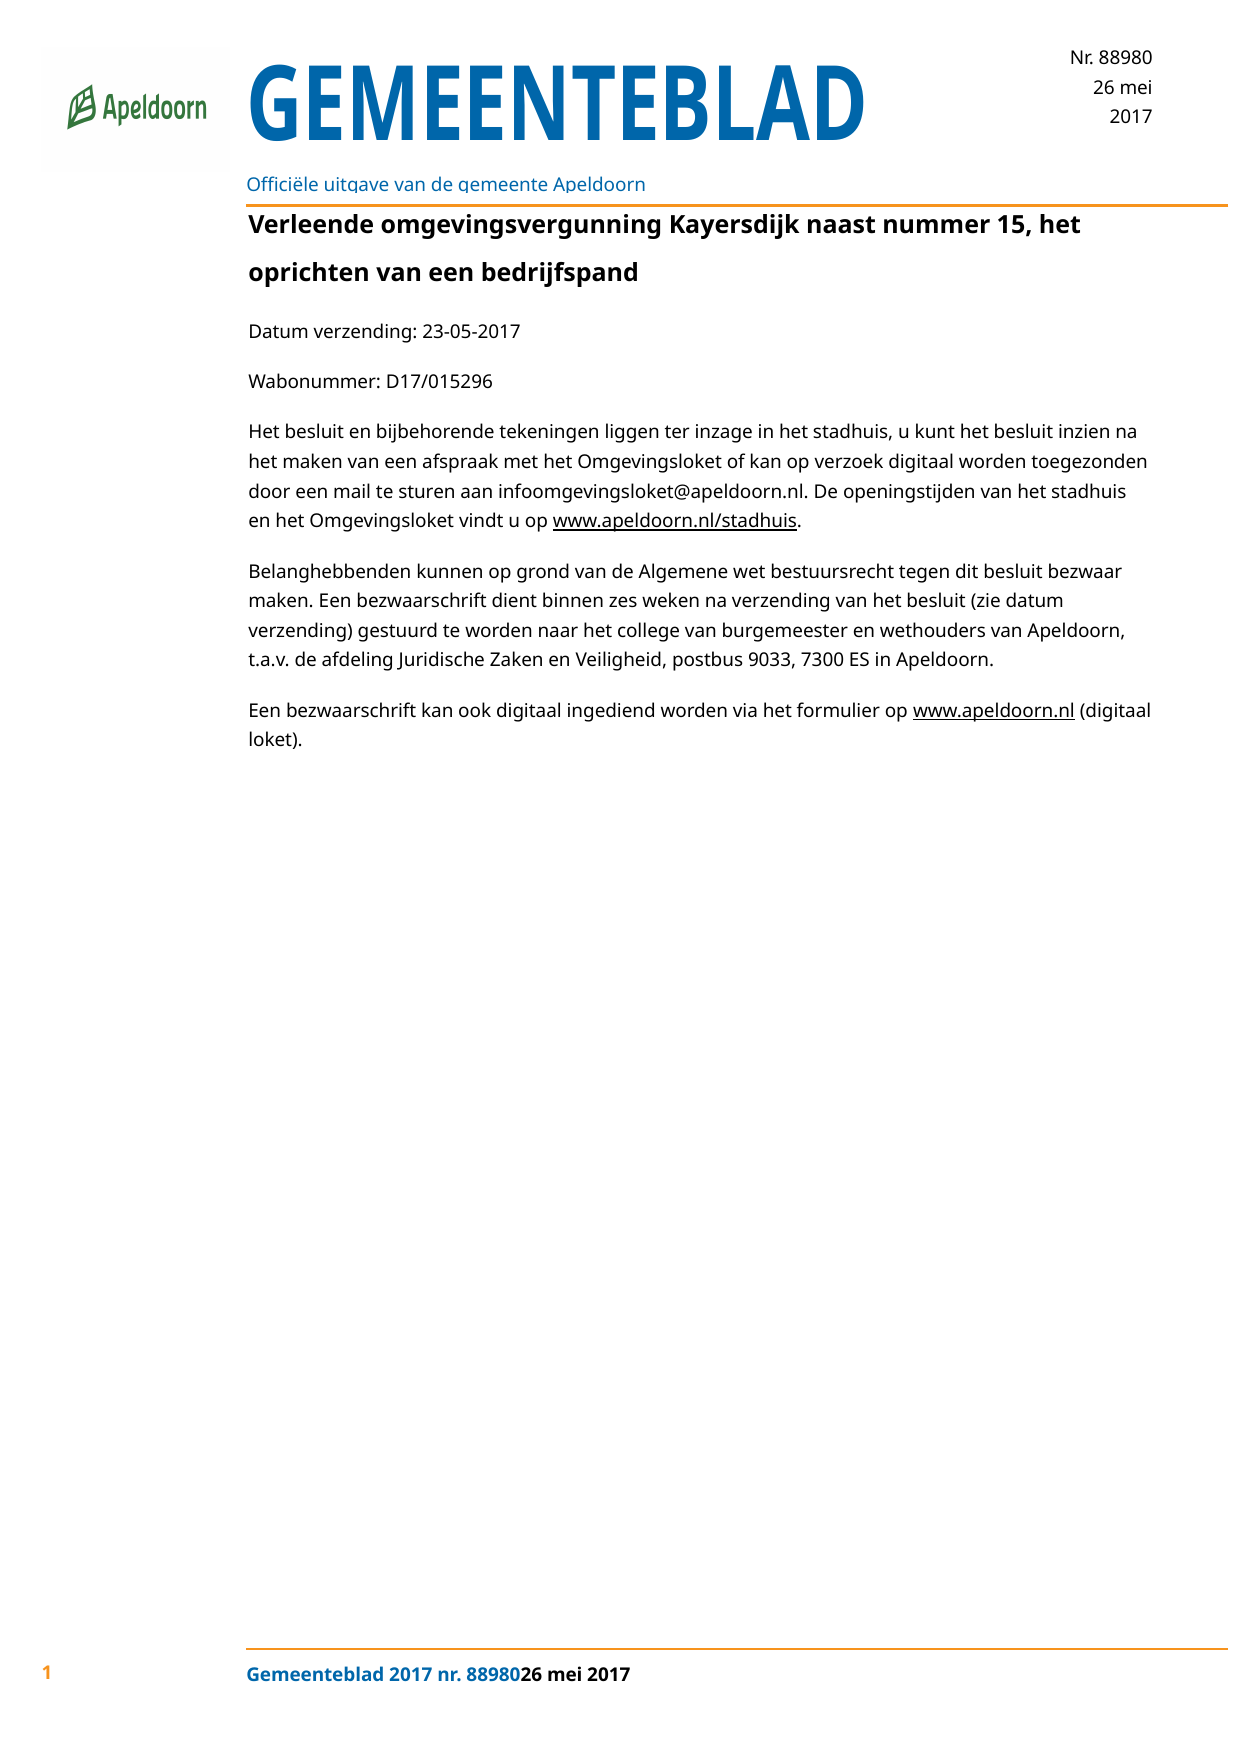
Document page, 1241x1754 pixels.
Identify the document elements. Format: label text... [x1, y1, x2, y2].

text Belanghebbenden kunnen op grond van de Algemene wet bestuursrecht tegen dit besluit bezwaar maken. Een bezwaarschrift dient binnen zes weken na verzending van het besluit (zie datum verzending) gestuurd te worden naar het college van burgemeester en wethouders van Apeldoorn, t.a.v. de afdeling Juridische Zaken en Veiligheid, postbus 9033, 7300 ES in Apeldoorn. [248, 558, 1152, 672]
text Datum verzending: 23-05-2017 [248, 318, 1152, 344]
text Het besluit en bijbehorende tekeningen liggen ter inzage in het stadhuis, u kunt het besluit inzien na het maken van een afspraak met het Omgevingsloket of kan op verzoek digitaal worden toegezonden door een mail te sturen aan infoomgevingsloket@apeldoorn.nl. De openingstijden van het stadhuis en het Omgevingsloket vindt u op www.apeldoorn.nl/stadhuis. [248, 419, 1152, 533]
picture [41, 47, 231, 172]
text Verleende omgevingsvergunning Kayersdijk naast nummer 15, het oprichten van een bedrijfspand [248, 207, 1152, 288]
text Een bezwaarschrift kan ook digitaal ingediend worden via het formulier op www.apeldoorn.nl (digitaal loket). [248, 697, 1152, 752]
text Wabonummer: D17/015296 [248, 368, 1152, 394]
